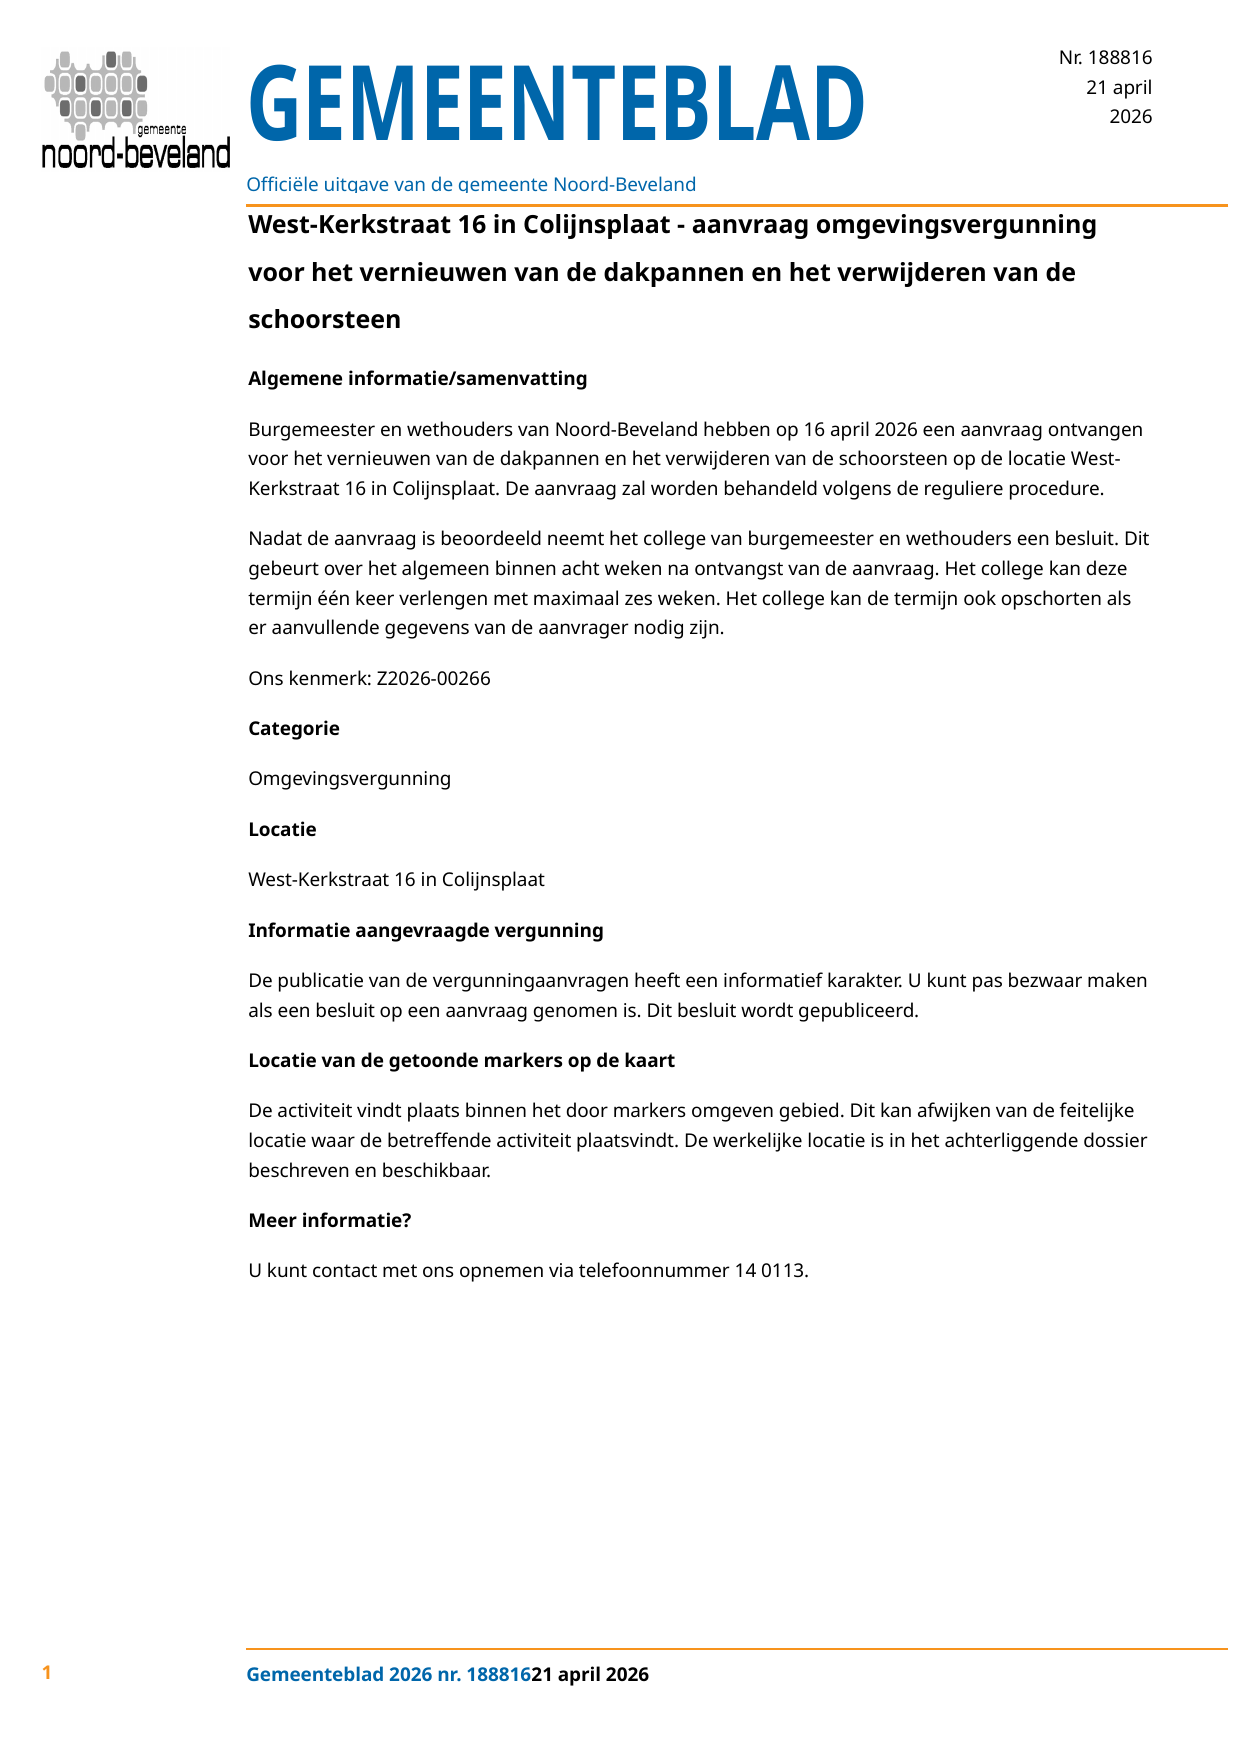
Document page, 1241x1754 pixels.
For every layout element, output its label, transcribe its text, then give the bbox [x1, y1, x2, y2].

text Nadat de aanvraag is beoordeeld neemt het college van burgemeester en wethouders een besluit. Dit gebeurt over het algemeen binnen acht weken na ontvangst van de aanvraag. Het college kan deze termijn één keer verlengen met maximaal zes weken. Het college kan de termijn ook opschorten als er aanvullende gegevens van de aanvrager nodig zijn. [248, 526, 1152, 640]
text Locatie [248, 816, 1152, 842]
text De publicatie van de vergunningaanvragen heeft een informatief karakter. U kunt pas bezwaar maken als een besluit op een aanvraag genomen is. Dit besluit wordt gepubliceerd. [248, 967, 1152, 1022]
text Meer informatie? [248, 1207, 1152, 1233]
picture [41, 47, 231, 172]
text Informatie aangevraagde vergunning [248, 917, 1152, 942]
text West-Kerkstraat 16 in Colijnsplaat - aanvraag omgevingsvergunning voor het vernieuwen van de dakpannen en het verwijderen van de schoorsteen [248, 207, 1152, 336]
text Algemene informatie/samenvatting [248, 366, 1152, 391]
text Ons kenmerk: Z2026-00266 [248, 665, 1152, 690]
text Locatie van de getoonde markers op de kaart [248, 1047, 1152, 1073]
text West-Kerkstraat 16 in Colijnsplaat [248, 866, 1152, 892]
text De activiteit vindt plaats binnen het door markers omgeven gebied. Dit kan afwijken van de feitelijke locatie waar de betreffende activiteit plaatsvindt. De werkelijke locatie is in het achterliggende dossier beschreven en beschikbaar. [248, 1098, 1152, 1182]
text Burgemeester en wethouders van Noord-Beveland hebben op 16 april 2026 een aanvraag ontvangen voor het vernieuwen van de dakpannen en het verwijderen van de schoorsteen op de locatie West-Kerkstraat 16 in Colijnsplaat. De aanvraag zal worden behandeld volgens de reguliere procedure. [248, 416, 1152, 501]
text U kunt contact met ons opnemen via telefoonnummer 14 0113. [248, 1258, 1152, 1283]
text Omgevingsvergunning [248, 766, 1152, 791]
text Categorie [248, 715, 1152, 741]
